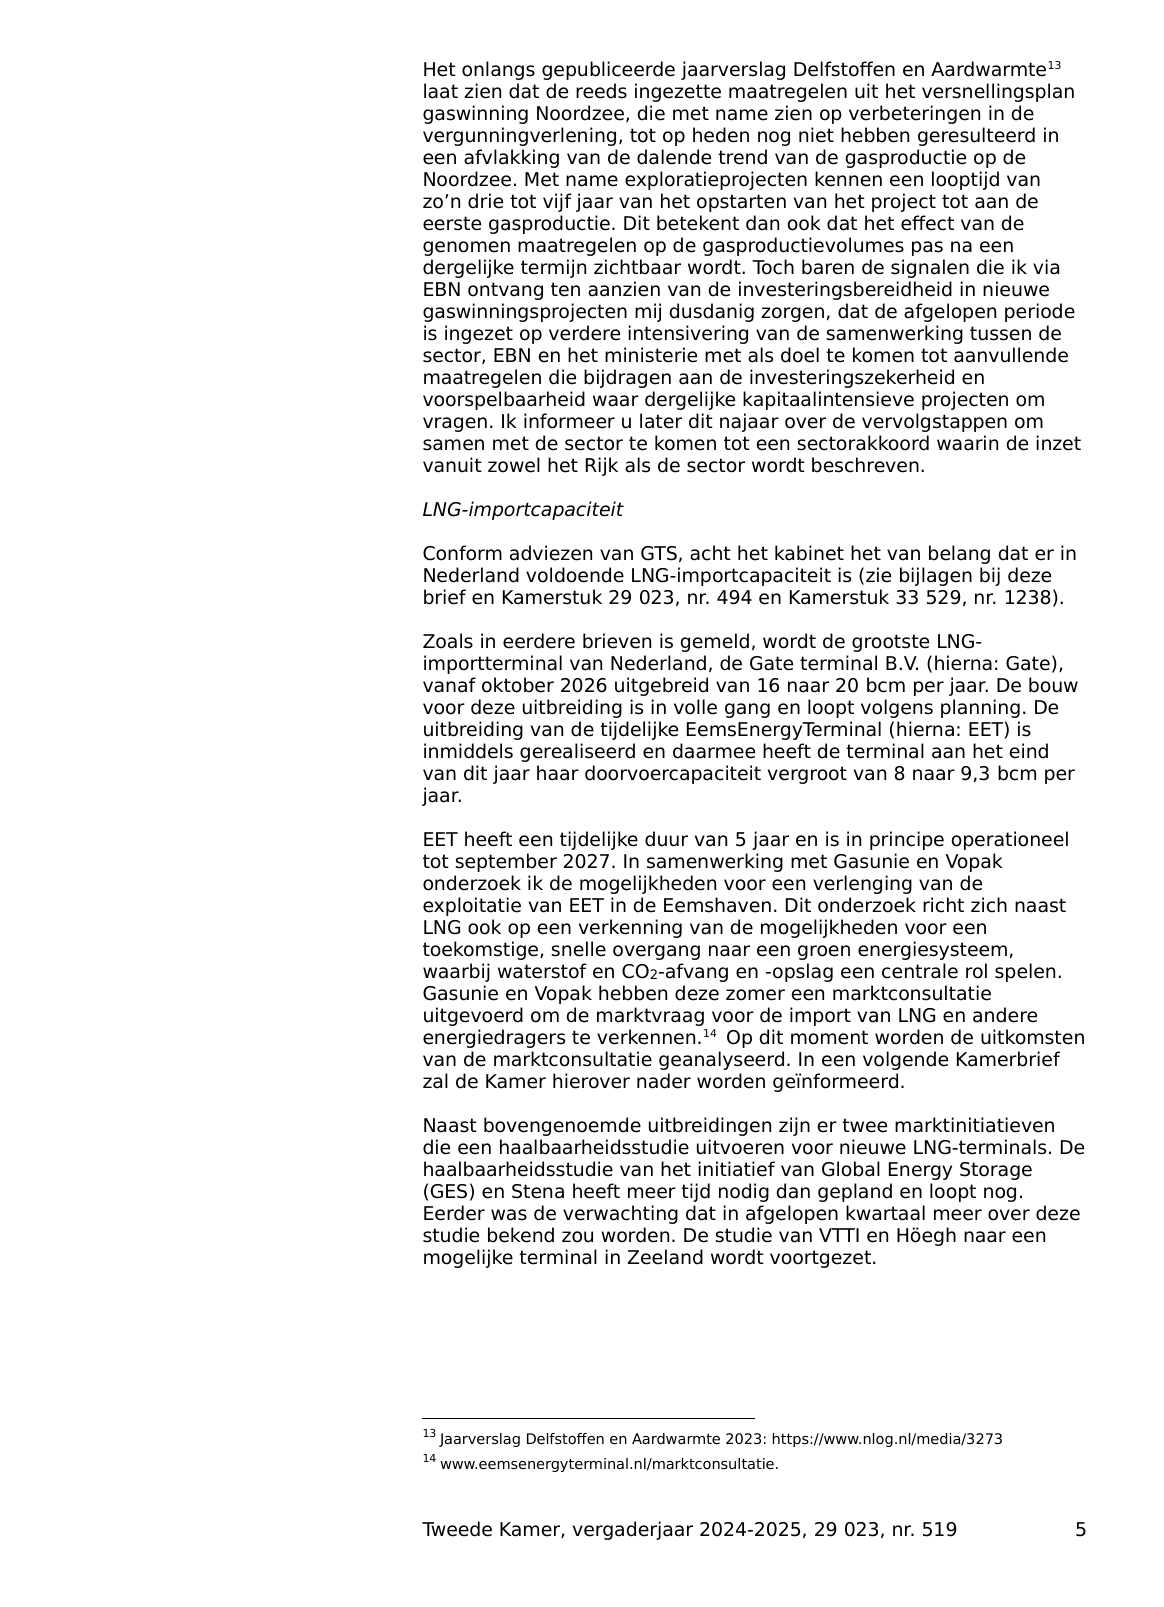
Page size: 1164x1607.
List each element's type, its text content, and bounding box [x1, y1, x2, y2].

text Het onlangs gepubliceerde jaarverslag Delfstoffen en Aardwarmte laat zien dat de reeds ingezette maatregelen uit het versnellingsplan gaswinning Noordzee, die met name zien op verbeteringen in de vergunningverlening, tot op heden nog niet hebben geresulteerd in een afvlakking van de dalende trend van de gasproductie op de Noordzee. Met name exploratieprojecten kennen een looptijd van zo’n drie tot vijf jaar van het opstarten van het project tot aan de eerste gasproductie. Dit betekent dan ook dat het effect van de genomen maatregelen op de gasproductievolumes pas na een dergelijke termijn zichtbaar wordt. Toch baren de signalen die ik via EBN ontvang ten aanzien van de investeringsbereidheid in nieuwe gaswinningsprojecten mij dusdanig zorgen, dat de afgelopen periode is ingezet op verdere intensivering van de samenwerking tussen de sector, EBN en het ministerie met als doel te komen tot aanvullende maatregelen die bijdragen aan de investeringszekerheid en voorspelbaarheid waar dergelijke kapitaalintensieve projecten om vragen. Ik informeer u later dit najaar over de vervolgstappen om samen met de sector te komen tot een sectorakkoord waarin de inzet vanuit zowel het Rijk als de sector wordt beschreven. [422, 59, 1087, 477]
text Zoals in eerdere brieven is gemeld, wordt de grootste LNG-importterminal van Nederland, de Gate terminal B.V. (hierna: Gate), vanaf oktober 2026 uitgebreid van 16 naar 20 bcm per jaar. De bouw voor deze uitbreiding is in volle gang en loopt volgens planning. De uitbreiding van de tijdelijke EemsEnergyTerminal (hierna: EET) is inmiddels gerealiseerd en daarmee heeft de terminal aan het eind van dit jaar haar doorvoercapaciteit vergroot van 8 naar 9,3 bcm per jaar. [422, 631, 1087, 807]
text Conform adviezen van GTS, acht het kabinet het van belang dat er in Nederland voldoende LNG-importcapaciteit is (zie bijlagen bij deze brief en Kamerstuk 29 023, nr. 494 en Kamerstuk 33 529, nr. 1238). [422, 543, 1087, 609]
text Naast bovengenoemde uitbreidingen zijn er twee marktinitiatieven die een haalbaarheidsstudie uitvoeren voor nieuwe LNG-terminals. De haalbaarheidsstudie van het initiatief van Global Energy Storage (GES) en Stena heeft meer tijd nodig dan gepland en loopt nog. Eerder was de verwachting dat in afgelopen kwartaal meer over deze studie bekend zou worden. De studie van VTTI en Höegh naar een mogelijke terminal in Zeeland wordt voortgezet. [422, 1115, 1087, 1269]
text www.eemsenergyterminal.nl/marktconsultatie. [422, 1452, 1087, 1474]
text EET heeft een tijdelijke duur van 5 jaar en is in principe operationeel tot september 2027. In samenwerking met Gasunie en Vopak onderzoek ik de mogelijkheden voor een verlenging van de exploitatie van EET in de Eemshaven. Dit onderzoek richt zich naast LNG ook op een verkenning van de mogelijkheden voor een toekomstige, snelle overgang naar een groen energiesysteem, waarbij waterstof en CO2-afvang en -opslag een centrale rol spelen. Gasunie en Vopak hebben deze zomer een marktconsultatie uitgevoerd om de marktvraag voor de import van LNG en andere energiedragers te verkennen. Op dit moment worden de uitkomsten van de marktconsultatie geanalyseerd. In een volgende Kamerbrief zal de Kamer hierover nader worden geïnformeerd. [422, 829, 1087, 1093]
subtitle LNG-importcapaciteit [422, 499, 1087, 521]
text Jaarverslag Delfstoffen en Aardwarmte 2023: https://www.nlog.nl/media/3273 [422, 1427, 1087, 1449]
